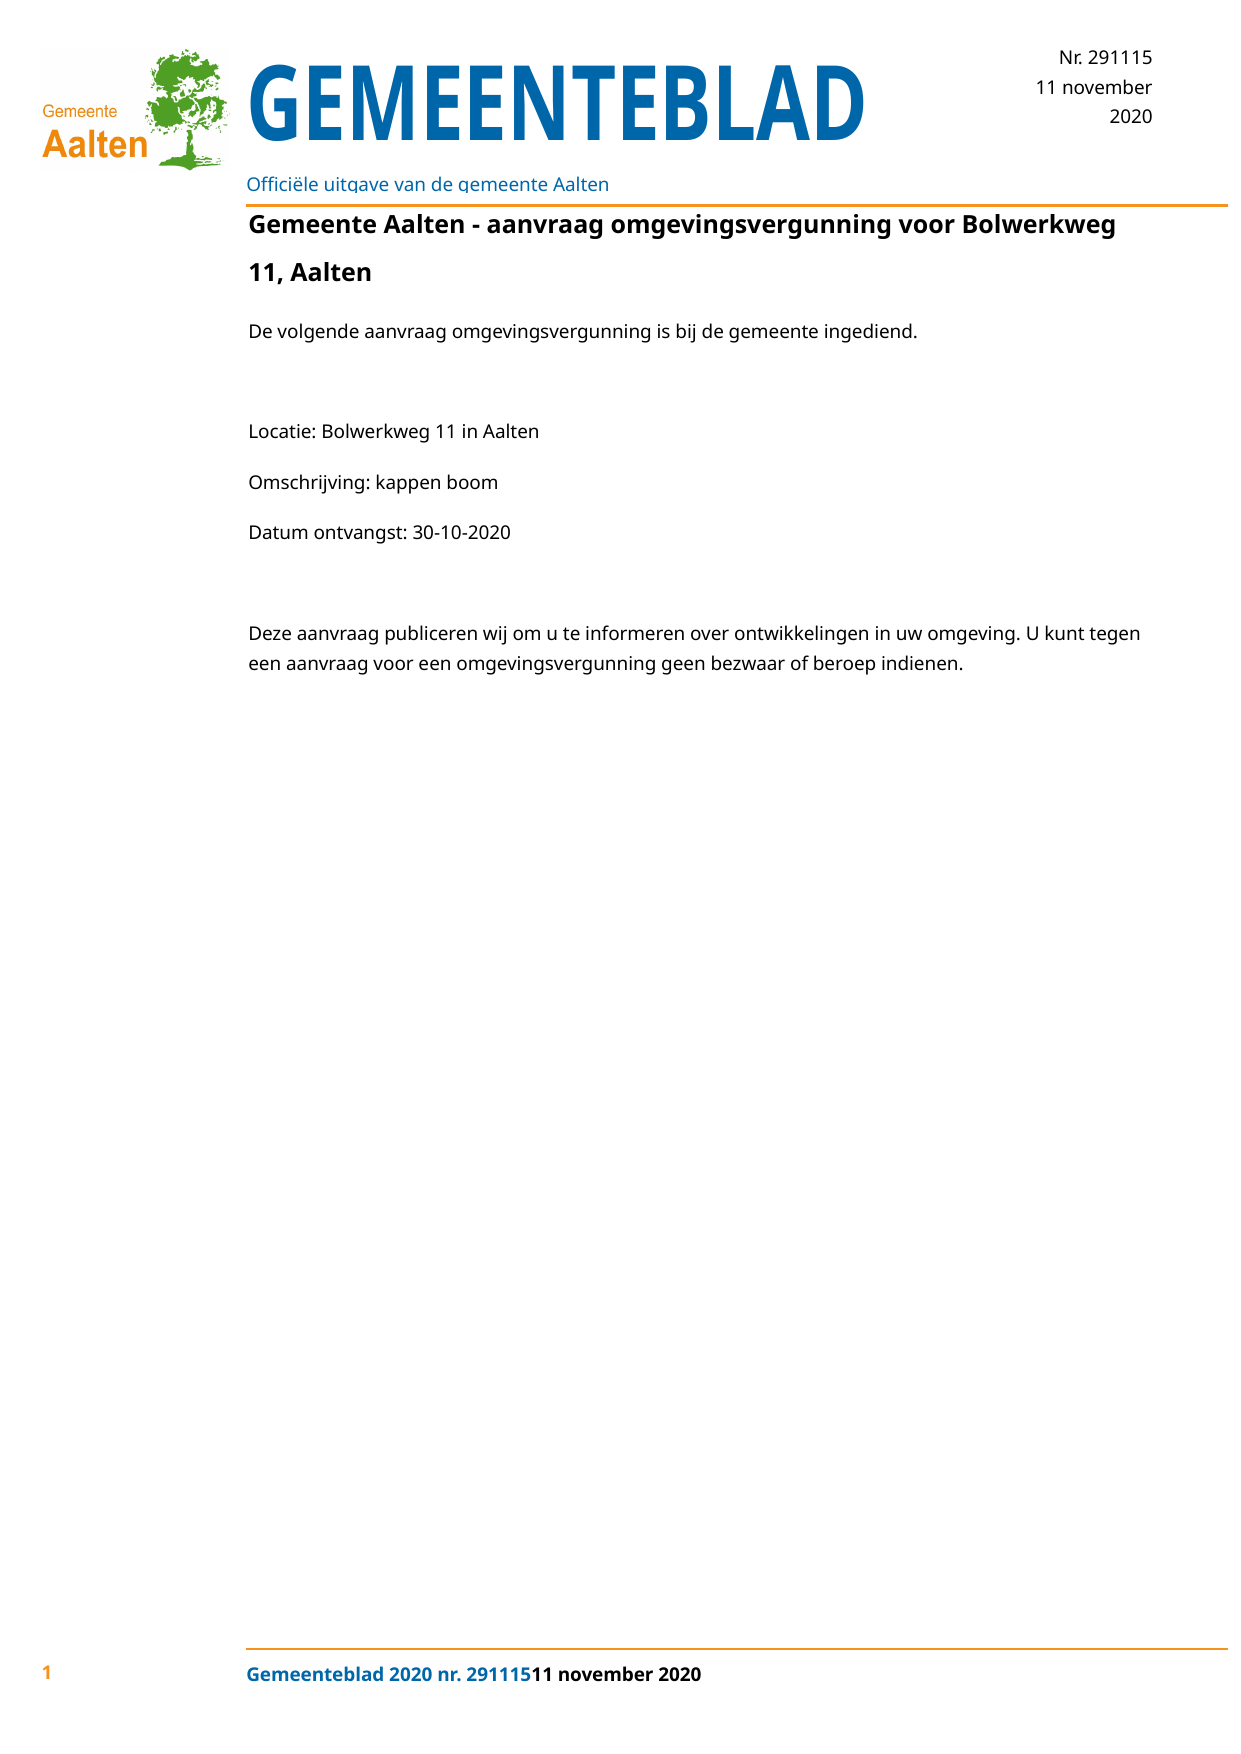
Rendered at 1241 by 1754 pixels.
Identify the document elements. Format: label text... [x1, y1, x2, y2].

text Locatie: Bolwerkweg 11 in Aalten [248, 419, 1152, 444]
text Gemeente Aalten - aanvraag omgevingsvergunning voor Bolwerkweg 11, Aalten [248, 207, 1152, 288]
text De volgende aanvraag omgevingsvergunning is bij de gemeente ingediend. [248, 318, 1152, 344]
text Deze aanvraag publiceren wij om u te informeren over ontwikkelingen in uw omgeving. U kunt tegen een aanvraag voor een omgevingsvergunning geen bezwaar of beroep indienen. [248, 620, 1152, 676]
picture [41, 47, 231, 172]
text Omschrijving: kappen boom [248, 469, 1152, 495]
text Datum ontvangst: 30-10-2020 [248, 519, 1152, 545]
